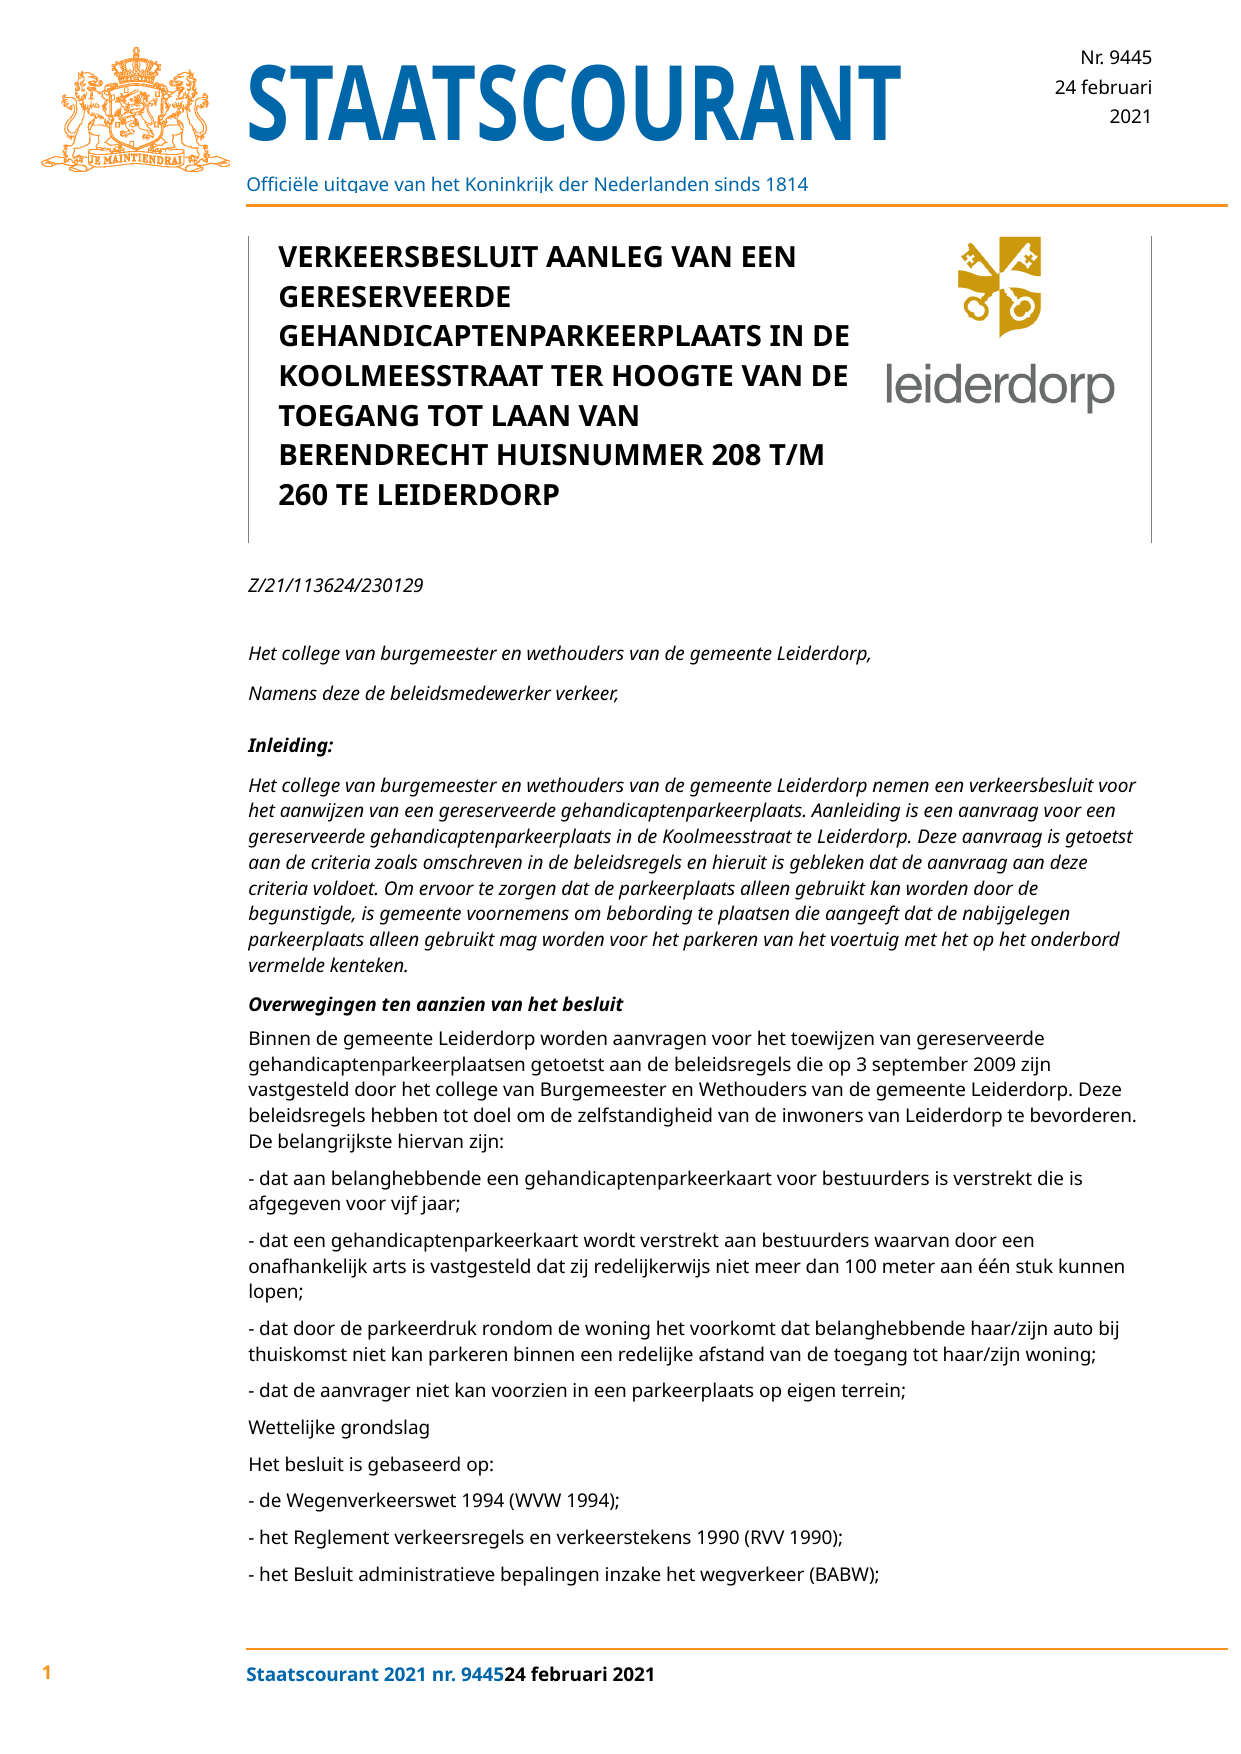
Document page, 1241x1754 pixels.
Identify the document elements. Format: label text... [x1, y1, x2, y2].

text - dat een gehandicaptenparkeerkaart wordt verstrekt aan bestuurders waarvan door een onafhankelijk arts is vastgesteld dat zij redelijkerwijs niet meer dan 100 meter aan één stuk kunnen lopen; [248, 1227, 1152, 1304]
picture [41, 47, 231, 172]
text Wettelijke grondslag [248, 1414, 1152, 1440]
text - het Besluit administratieve bepalingen inzake het wegverkeer (BABW); [248, 1561, 1152, 1587]
text Binnen de gemeente Leiderdorp worden aanvragen voor het toewijzen van gereserveerde gehandicaptenparkeerplaatsen getoetst aan de beleidsregels die op 3 september 2009 zijn vastgesteld door het college van Burgemeester en Wethouders van de gemeente Leiderdorp. Deze beleidsregels hebben tot doel om de zelfstandigheid van de inwoners van Leiderdorp te bevorderen. De belangrijkste hiervan zijn: [248, 1025, 1152, 1154]
table_header [850, 236, 886, 413]
text Het college van burgemeester en wethouders van de gemeente Leiderdorp, [248, 640, 1152, 666]
text - het Reglement verkeersregels en verkeerstekens 1990 (RVV 1990); [248, 1524, 1152, 1550]
table_header VERKEERSBESLUIT AANLEG VAN EEN GERESERVEERDE GEHANDICAPTENPARKEERPLAATS IN DE KOOLMEESSTRAAT TER HOOGTE VAN DE TOEGANG TOT LAAN VAN BERENDRECHT HUISNUMMER 208 T/M 260 TE LEIDERDORP [249, 236, 850, 543]
text Inleiding: [248, 732, 1152, 758]
text Het college van burgemeester en wethouders van de gemeente Leiderdorp nemen een verkeersbesluit voor het aanwijzen van een gereserveerde gehandicaptenparkeerplaats. Aanleiding is een aanvraag voor een gereserveerde gehandicaptenparkeerplaats in de Koolmeesstraat te Leiderdorp. Deze aanvraag is getoetst aan de criteria zoals omschreven in de beleidsregels en hieruit is gebleken dat de aanvraag aan deze criteria voldoet. Om ervoor te zorgen dat de parkeerplaats alleen gebruikt kan worden door de begunstigde, is gemeente voornemens om bebording te plaatsen die aangeeft dat de nabijgelegen parkeerplaats alleen gebruikt mag worden voor het parkeren van het voertuig met het op het onderbord vermelde kenteken. [248, 772, 1152, 978]
table_header [850, 414, 1151, 543]
text - dat door de parkeerdruk rondom de woning het voorkomt dat belanghebbende haar/zijn auto bij thuiskomst niet kan parkeren binnen een redelijke afstand van de toegang tot haar/zijn woning; [248, 1315, 1152, 1367]
table_header [1115, 236, 1151, 413]
text Het besluit is gebaseerd op: [248, 1451, 1152, 1477]
text Namens deze de beleidsmedewerker verkeer, [248, 680, 1152, 705]
text Overwegingen ten aanzien van het besluit [248, 991, 1152, 1017]
text - de Wegenverkeerswet 1994 (WVW 1994); [248, 1488, 1152, 1513]
picture [886, 236, 1115, 414]
text - dat aan belanghebbende een gehandicaptenparkeerkaart voor bestuurders is verstrekt die is afgegeven voor vijf jaar; [248, 1165, 1152, 1216]
text - dat de aanvrager niet kan voorzien in een parkeerplaats op eigen terrein; [248, 1378, 1152, 1403]
text Z/21/113624/230129 [248, 573, 1152, 598]
